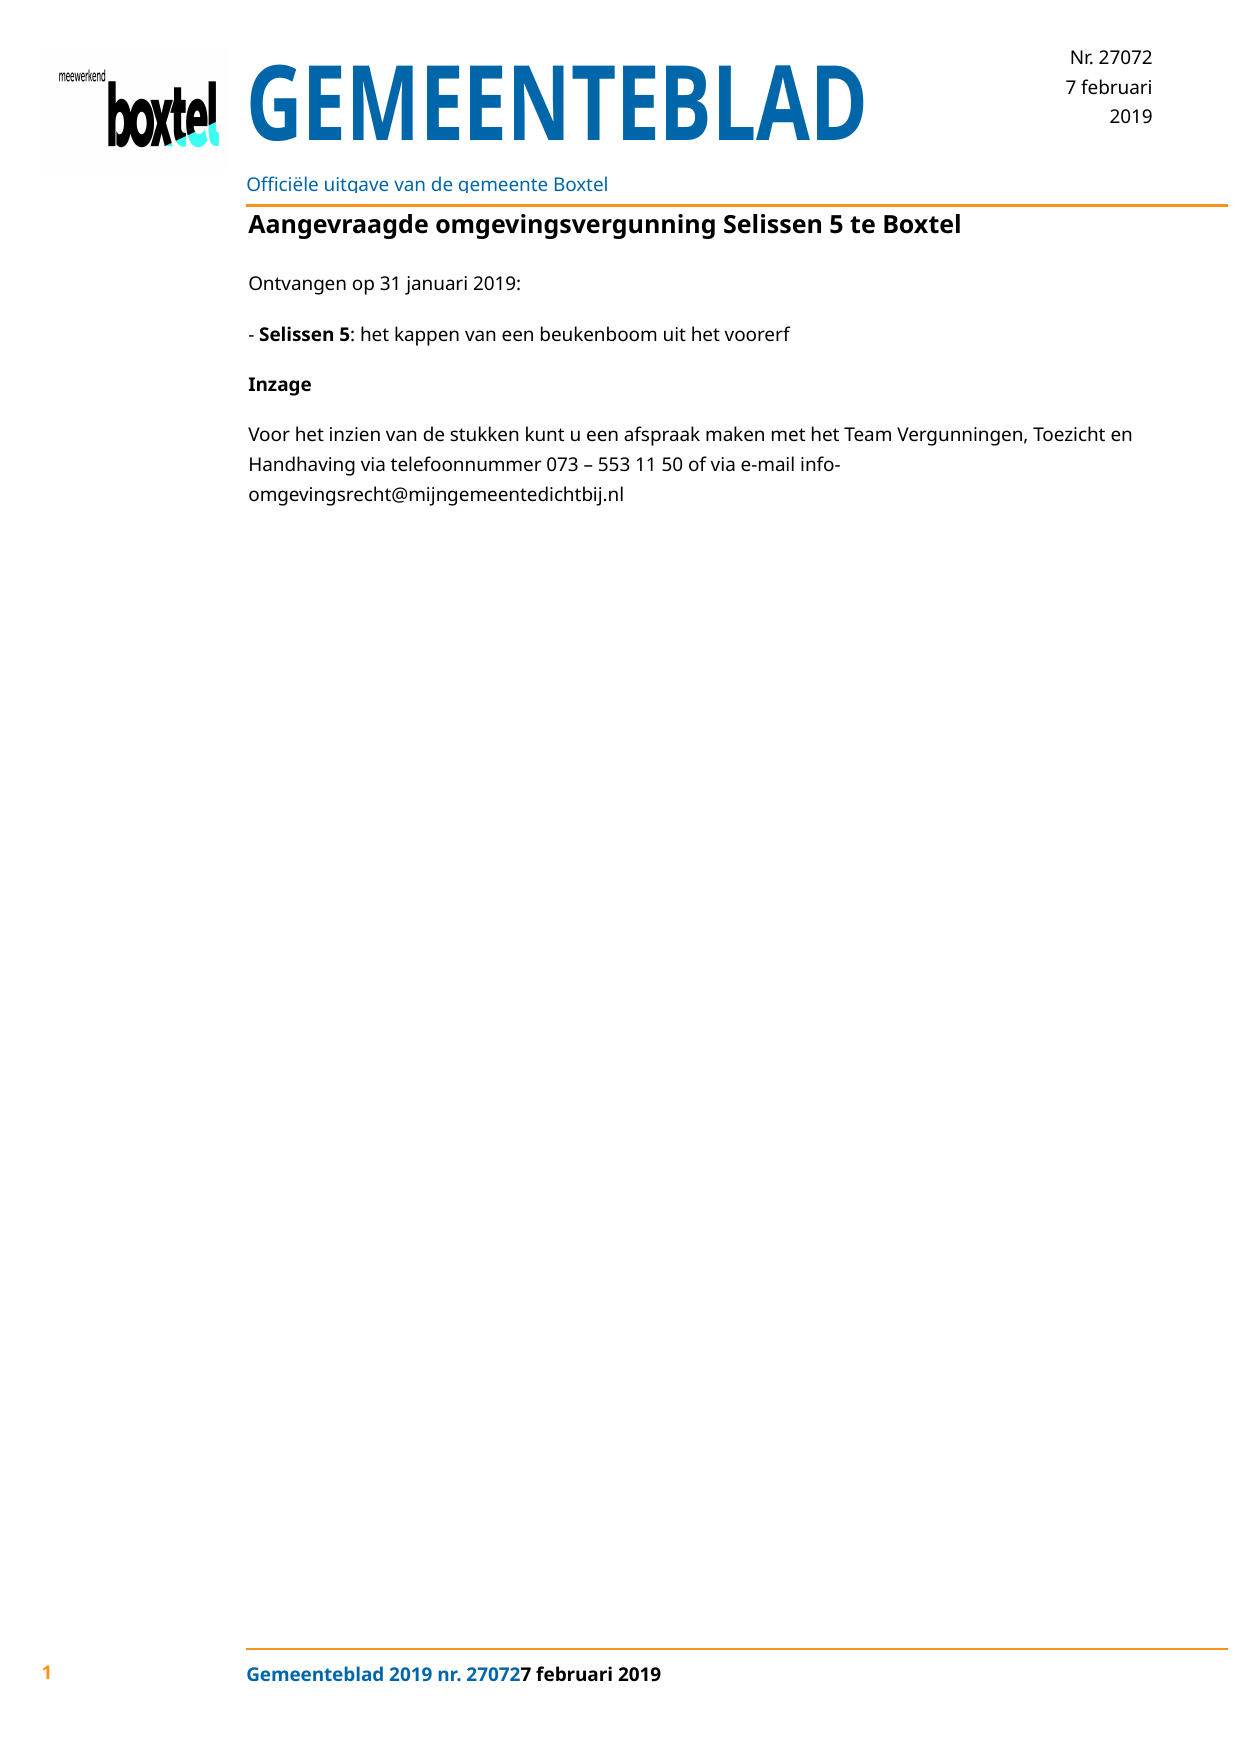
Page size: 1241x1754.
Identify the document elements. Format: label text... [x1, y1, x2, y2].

text Aangevraagde omgevingsvergunning Selissen 5 te Boxtel [248, 207, 1152, 241]
text Ontvangen op 31 januari 2019: [248, 270, 1152, 296]
text - Selissen 5: het kappen van een beukenboom uit het voorerf [248, 321, 1152, 346]
text Inzage [248, 371, 1152, 397]
text Voor het inzien van de stukken kunt u een afspraak maken met het Team Vergunningen, Toezicht en Handhaving via telefoonnummer 073 – 553 11 50 of via e-mail info-omgevingsrecht@mijngemeentedichtbij.nl [248, 422, 1152, 506]
picture [41, 47, 231, 172]
